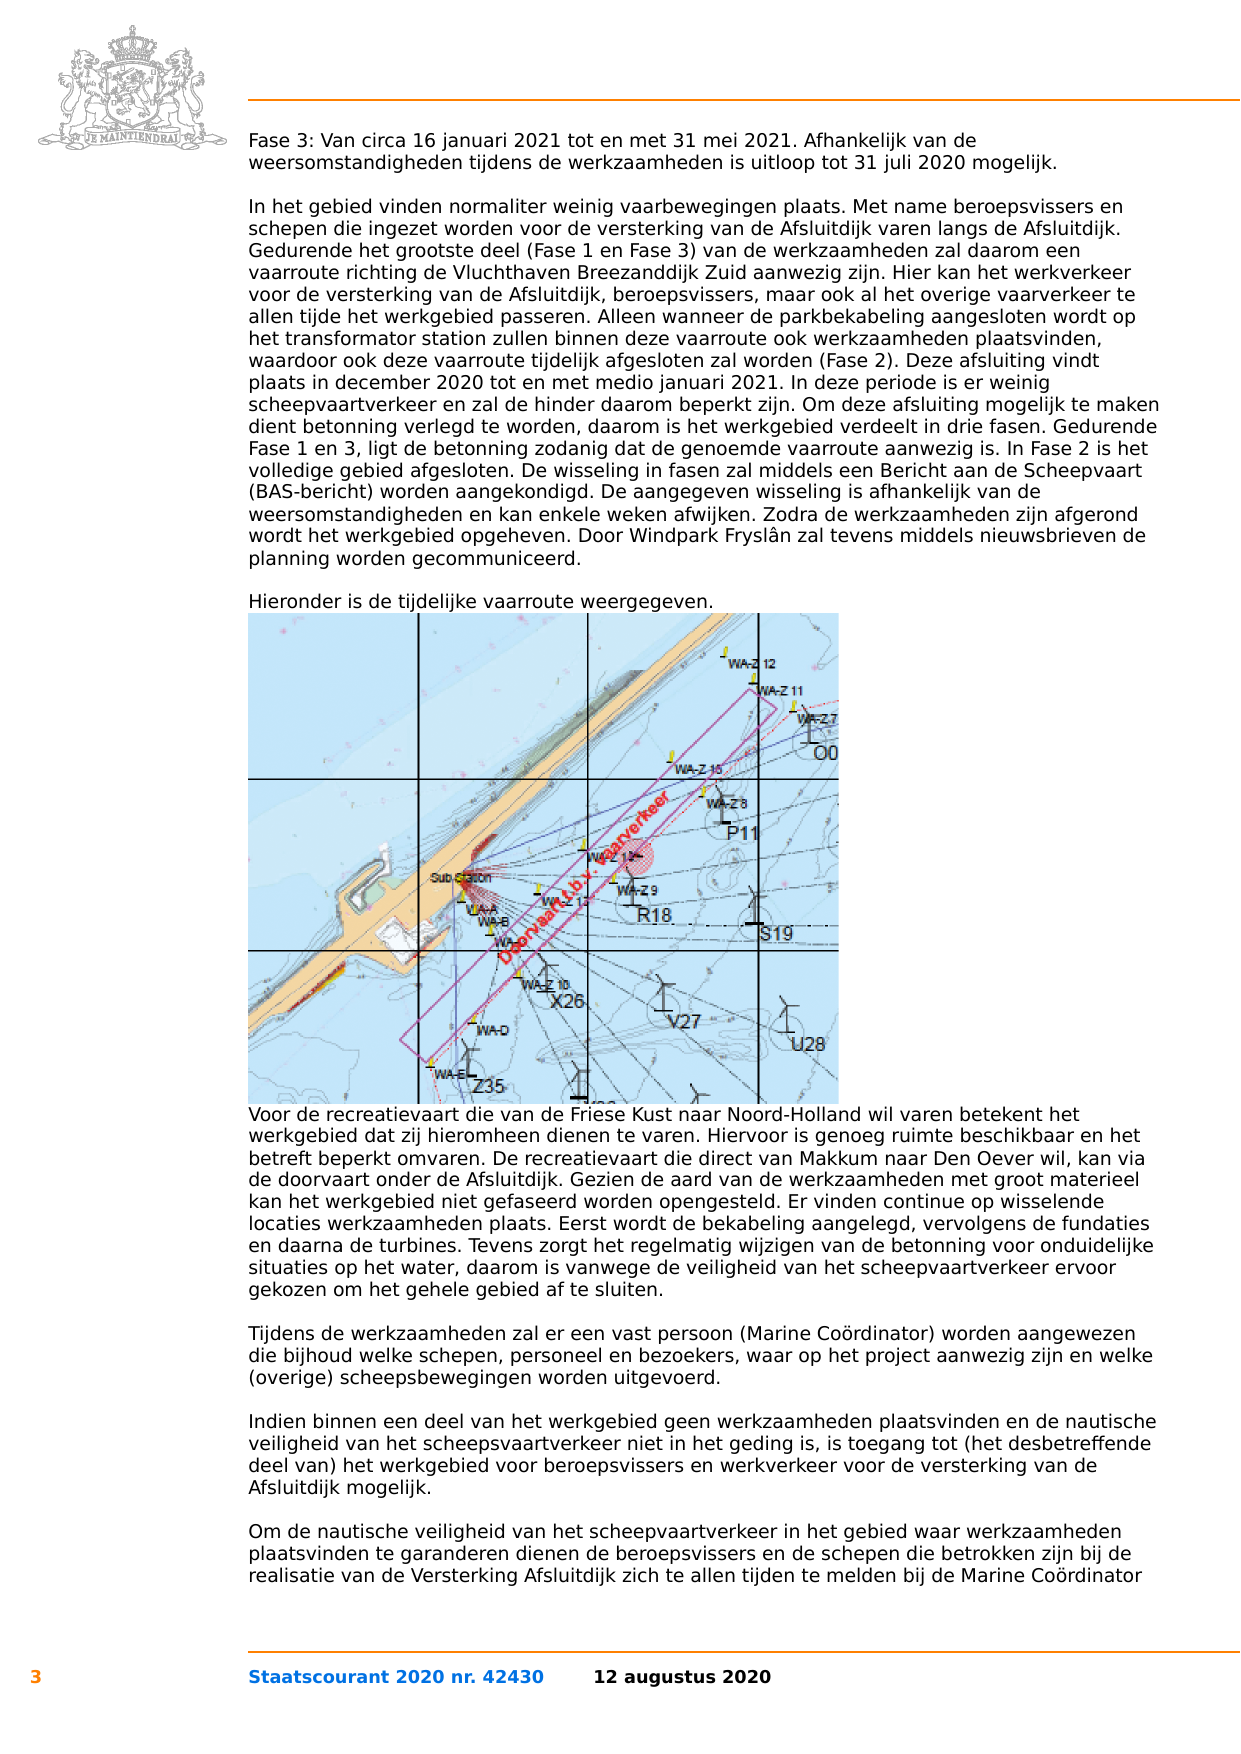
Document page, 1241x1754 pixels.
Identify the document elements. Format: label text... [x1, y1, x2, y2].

picture [38, 25, 227, 150]
text In het gebied vinden normaliter weinig vaarbewegingen plaats. Met name beroepsvissers en schepen die ingezet worden voor de versterking van de Afsluitdijk varen langs de Afsluitdijk. Gedurende het grootste deel (Fase 1 en Fase 3) van de werkzaamheden zal daarom een vaarroute richting de Vluchthaven Breezanddijk Zuid aanwezig zijn. Hier kan het werkverkeer voor de versterking van de Afsluitdijk, beroepsvissers, maar ook al het overige vaarverkeer te allen tijde het werkgebied passeren. Alleen wanneer de parkbekabeling aangesloten wordt op het transformator station zullen binnen deze vaarroute ook werkzaamheden plaatsvinden, waardoor ook deze vaarroute tijdelijk afgesloten zal worden (Fase 2). Deze afsluiting vindt plaats in december 2020 tot en met medio januari 2021. In deze periode is er weinig scheepvaartverkeer en zal de hinder daarom beperkt zijn. Om deze afsluiting mogelijk te maken dient betonning verlegd te worden, daarom is het werkgebied verdeelt in drie fasen. Gedurende Fase 1 en 3, ligt de betonning zodanig dat de genoemde vaarroute aanwezig is. In Fase 2 is het volledige gebied afgesloten. De wisseling in fasen zal middels een Bericht aan de Scheepvaart (BAS-bericht) worden aangekondigd. De aangegeven wisseling is afhankelijk van de weersomstandigheden en kan enkele weken afwijken. Zodra de werkzaamheden zijn afgerond wordt het werkgebied opgeheven. Door Windpark Fryslân zal tevens middels nieuwsbrieven de planning worden gecommuniceerd. [248, 196, 1163, 569]
text Indien binnen een deel van het werkgebied geen werkzaamheden plaatsvinden en de nautische veiligheid van het scheepsvaartverkeer niet in het geding is, is toegang tot (het desbetreffende deel van) het werkgebied voor beroepsvissers en werkverkeer voor de versterking van de Afsluitdijk mogelijk. [248, 1411, 1163, 1499]
text Tijdens de werkzaamheden zal er een vast persoon (Marine Coördinator) worden aangewezen die bijhoud welke schepen, personeel en bezoekers, waar op het project aanwezig zijn en welke (overige) scheepsbewegingen worden uitgevoerd. [248, 1323, 1163, 1389]
text Hieronder is de tijdelijke vaarroute weergegeven. [248, 591, 1163, 613]
text Voor de recreatievaart die van de Friese Kust naar Noord-Holland wil varen betekent het werkgebied dat zij hieromheen dienen te varen. Hiervoor is genoeg ruimte beschikbaar en het betreft beperkt omvaren. De recreatievaart die direct van Makkum naar Den Oever wil, kan via de doorvaart onder de Afsluitdijk. Gezien de aard van de werkzaamheden met groot materieel kan het werkgebied niet gefaseerd worden opengesteld. Er vinden continue op wisselende locaties werkzaamheden plaats. Eerst wordt de bekabeling aangelegd, vervolgens de fundaties en daarna de turbines. Tevens zorgt het regelmatig wijzigen van de betonning voor onduidelijke situaties op het water, daarom is vanwege de veiligheid van het scheepvaartverkeer ervoor gekozen om het gehele gebied af te sluiten. [248, 1103, 1163, 1301]
picture [248, 613, 839, 1104]
text Fase 3: Van circa 16 januari 2021 tot en met 31 mei 2021. Afhankelijk van de weersomstandigheden tijdens de werkzaamheden is uitloop tot 31 juli 2020 mogelijk. [248, 130, 1163, 174]
text Om de nautische veiligheid van het scheepvaartverkeer in het gebied waar werkzaamheden plaatsvinden te garanderen dienen de beroepsvissers en de schepen die betrokken zijn bij de realisatie van de Versterking Afsluitdijk zich te allen tijden te melden bij de Marine Coördinator [248, 1521, 1163, 1587]
